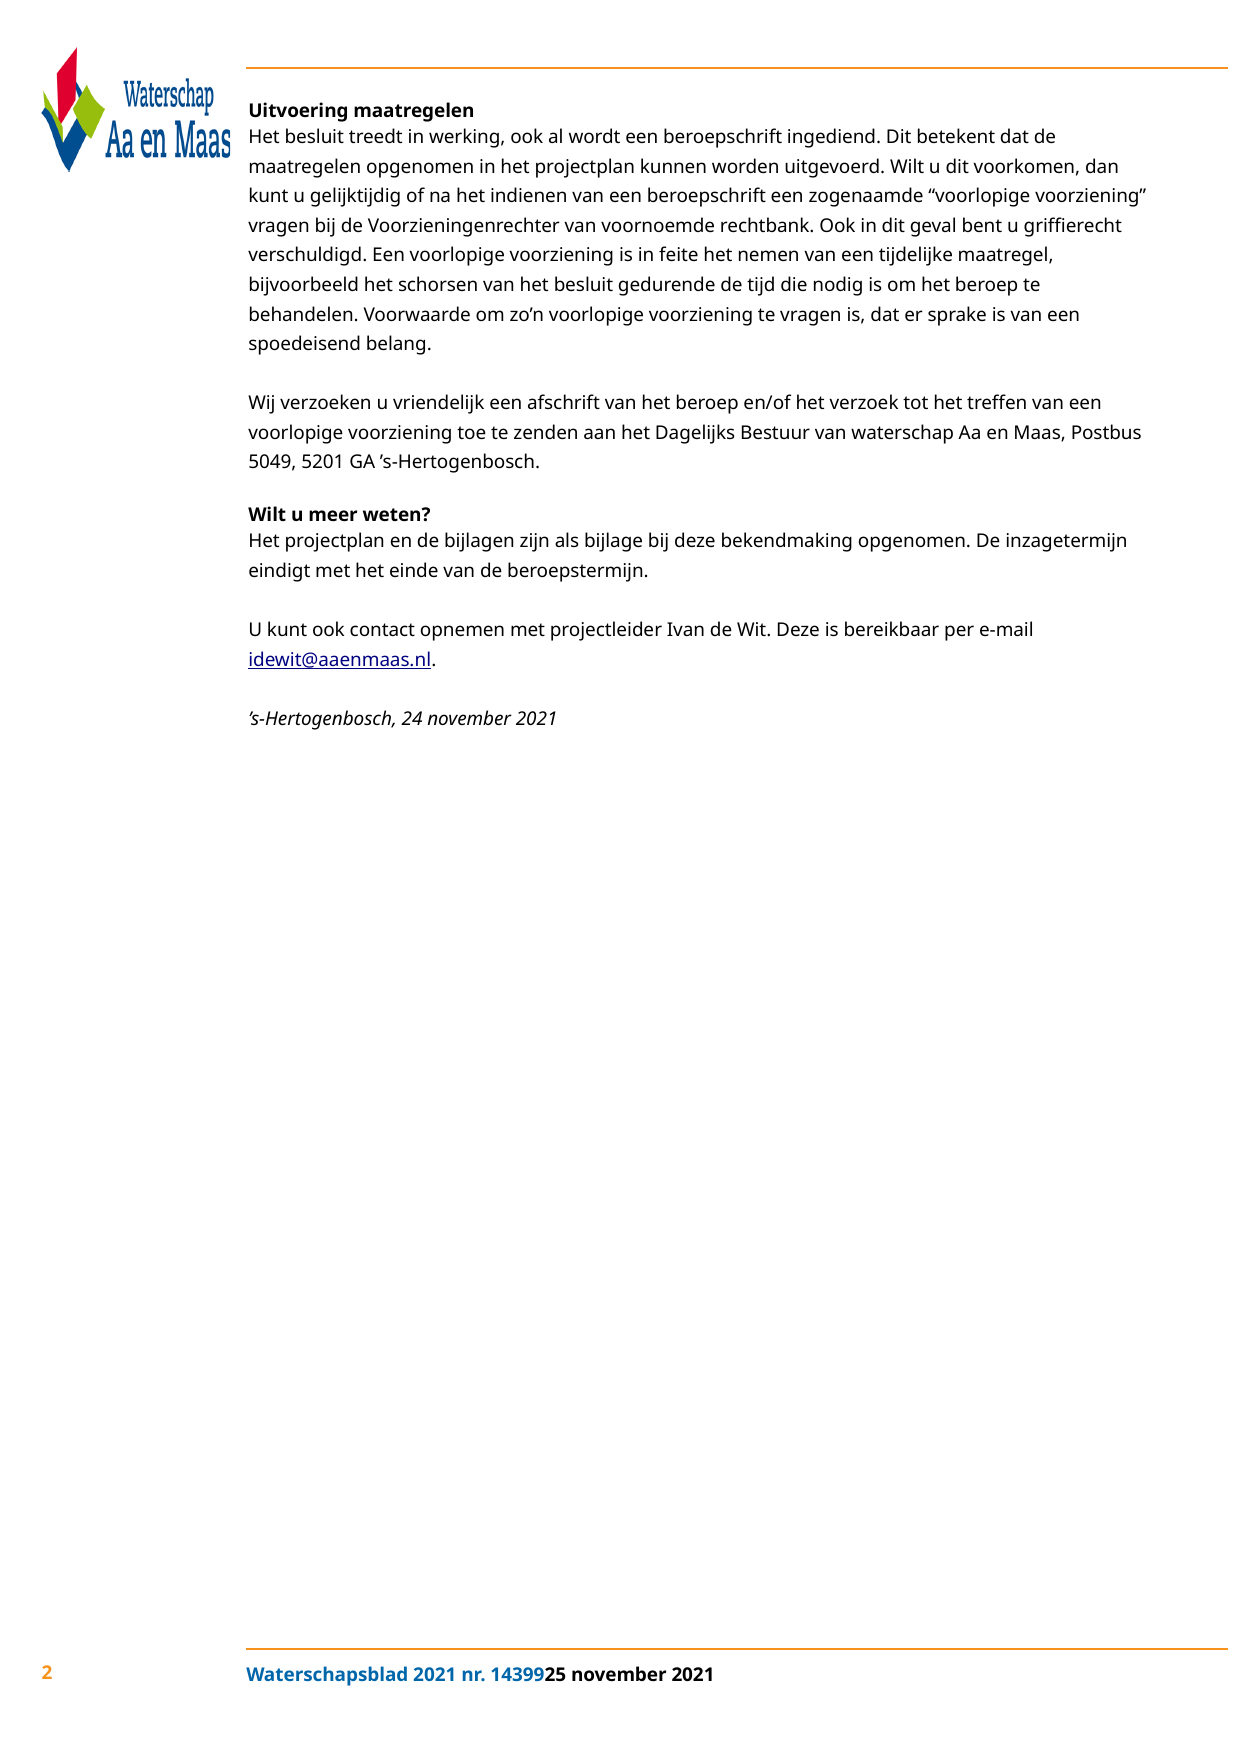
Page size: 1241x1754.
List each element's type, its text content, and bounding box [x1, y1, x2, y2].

text U kunt ook contact opnemen met projectleider Ivan de Wit. Deze is bereikbaar per e-mail idewit@aaenmaas.nl. [248, 616, 1152, 672]
text Wilt u meer weten? [248, 499, 1152, 527]
text ’s-Hertogenbosch, 24 november 2021 [248, 705, 1152, 731]
text Het projectplan en de bijlagen zijn als bijlage bij deze bekendmaking opgenomen. De inzagetermijn eindigt met het einde van de beroepstermijn. [248, 527, 1152, 583]
text Uitvoering maatregelen [248, 95, 1152, 123]
picture [41, 47, 231, 172]
text Het besluit treedt in werking, ook al wordt een beroepschrift ingediend. Dit betekent dat de maatregelen opgenomen in het projectplan kunnen worden uitgevoerd. Wilt u dit voorkomen, dan kunt u gelijktijdig of na het indienen van een beroepschrift een zogenaamde “voorlopige voorziening” vragen bij de Voorzieningenrechter van voornoemde rechtbank. Ook in dit geval bent u griffierecht verschuldigd. Een voorlopige voorziening is in feite het nemen van een tijdelijke maatregel, bijvoorbeeld het schorsen van het besluit gedurende de tijd die nodig is om het beroep te behandelen. Voorwaarde om zo’n voorlopige voorziening te vragen is, dat er sprake is van een spoedeisend belang. [248, 123, 1152, 356]
text Wij verzoeken u vriendelijk een afschrift van het beroep en/of het verzoek tot het treffen van een voorlopige voorziening toe te zenden aan het Dagelijks Bestuur van waterschap Aa en Maas, Postbus 5049, 5201 GA ’s-Hertogenbosch. [248, 389, 1152, 474]
